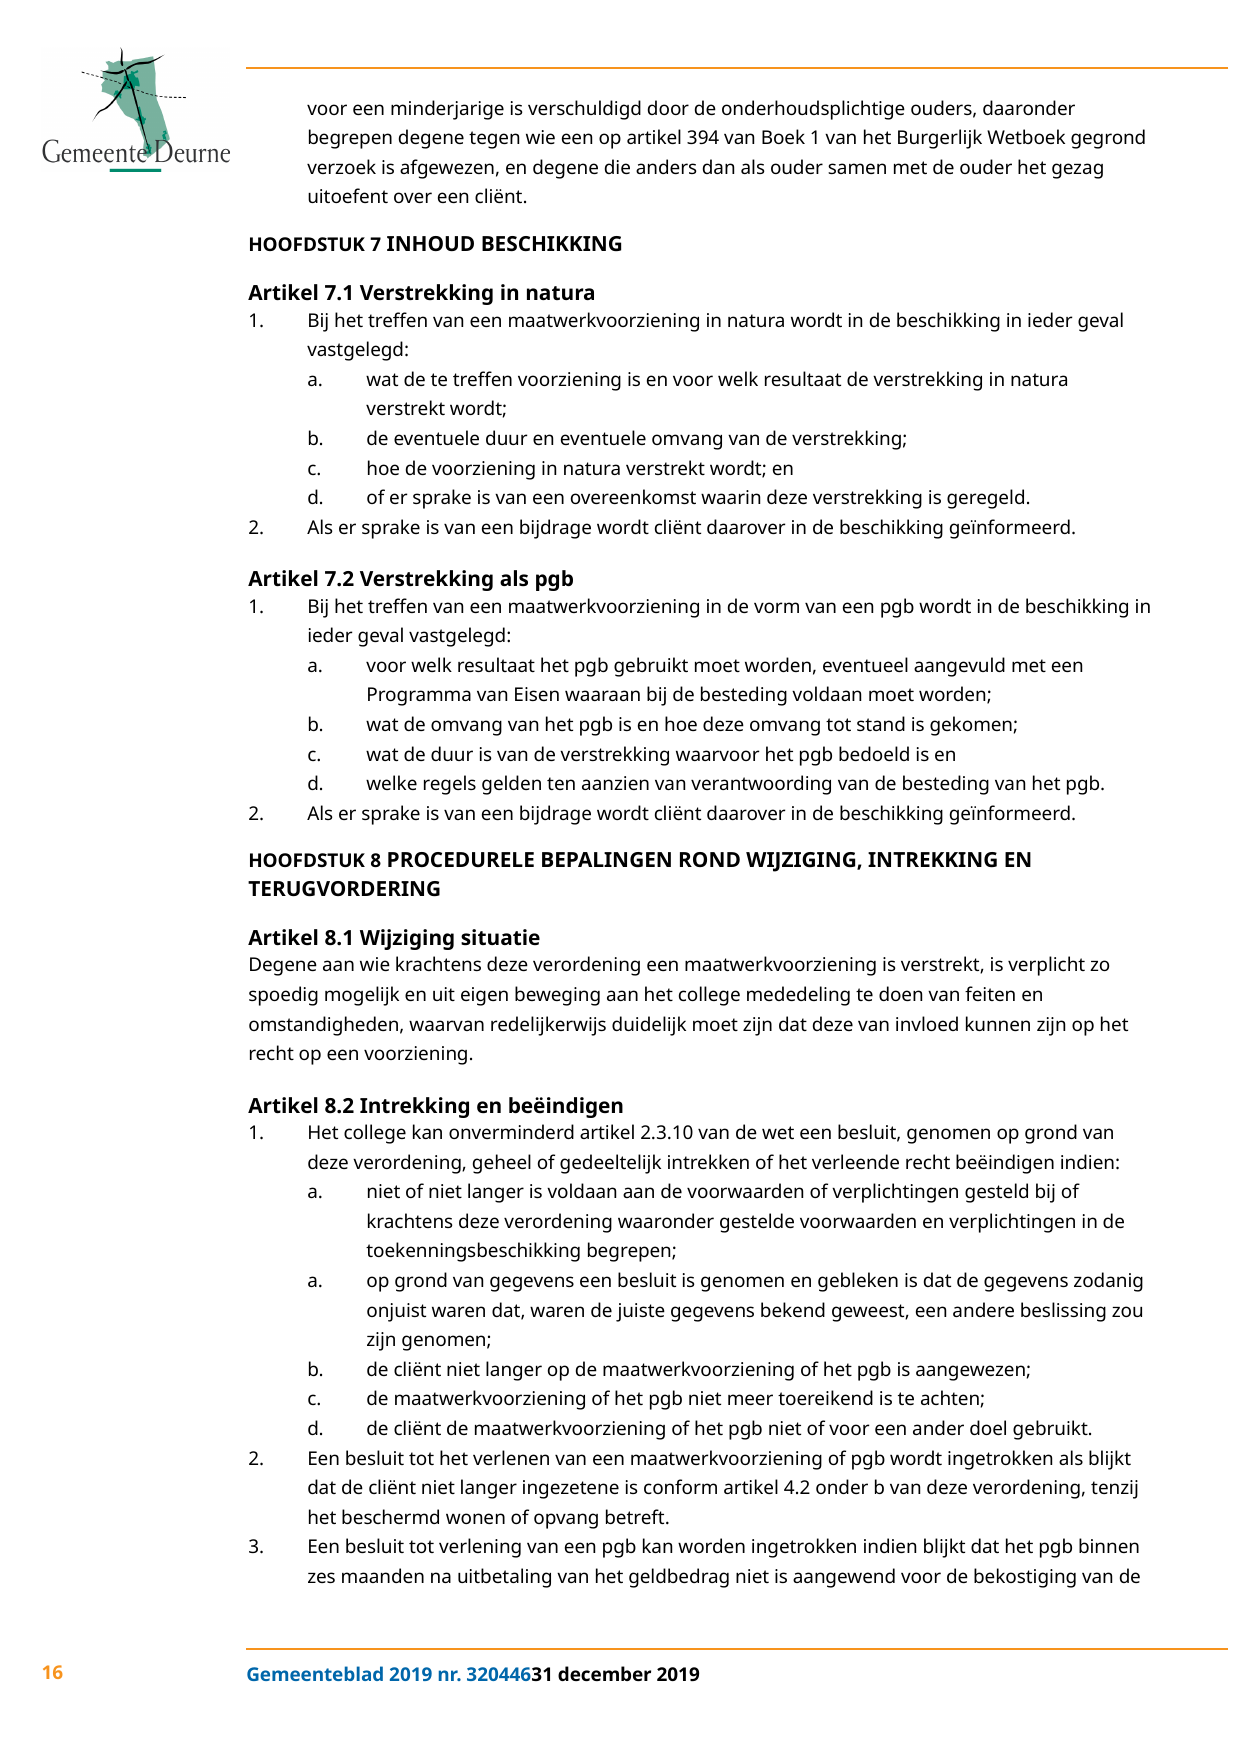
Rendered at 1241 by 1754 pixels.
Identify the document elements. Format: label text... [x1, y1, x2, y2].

list welke regels gelden ten aanzien van verantwoording van de besteding van het pgb. [307, 770, 1152, 796]
list voor een minderjarige is verschuldigd door de onderhoudsplichtige ouders, daaronder begrepen degene tegen wie een op artikel 394 van Boek 1 van het Burgerlijk Wetboek gegrond verzoek is afgewezen, en degene die anders dan als ouder samen met de ouder het gezag uitoefent over een cliënt. [248, 95, 1152, 209]
list Als er sprake is van een bijdrage wordt cliënt daarover in de beschikking geïnformeerd. [248, 514, 1152, 540]
list op grond van gegevens een besluit is genomen en gebleken is dat de gegevens zodanig onjuist waren dat, waren de juiste gegevens bekend geweest, een andere beslissing zou zijn genomen; [307, 1267, 1152, 1352]
list wat de te treffen voorziening is en voor welk resultaat de verstrekking in natura verstrekt wordt; [307, 366, 1152, 421]
text Artikel 8.2 Intrekking en beëindigen [248, 1091, 1152, 1119]
list de cliënt niet langer op de maatwerkvoorziening of het pgb is aangewezen; [307, 1356, 1152, 1382]
list de maatwerkvoorziening of het pgb niet meer toereikend is te achten; [307, 1386, 1152, 1411]
list hoe de voorziening in natura verstrekt wordt; en [307, 455, 1152, 481]
list Een besluit tot verlening van een pgb kan worden ingetrokken indien blijkt dat het pgb binnen zes maanden na uitbetaling van het geldbedrag niet is aangewend voor de bekostiging van de [248, 1533, 1152, 1589]
picture [41, 47, 231, 172]
list wat de omvang van het pgb is en hoe deze omvang tot stand is gekomen; [307, 711, 1152, 737]
list Het college kan onverminderd artikel 2.3.10 van de wet een besluit, genomen op grond van deze verordening, geheel of gedeeltelijk intrekken of het verleende recht beëindigen indien: [248, 1119, 1152, 1174]
list of er sprake is van een overeenkomst waarin deze verstrekking is geregeld. [307, 484, 1152, 510]
list voor welk resultaat het pgb gebruikt moet worden, eventueel aangevuld met een Programma van Eisen waaraan bij de besteding voldaan moet worden; [307, 652, 1152, 707]
list Als er sprake is van een bijdrage wordt cliënt daarover in de beschikking geïnformeerd. [248, 800, 1152, 826]
list wat de duur is van de verstrekking waarvoor het pgb bedoeld is en [307, 741, 1152, 766]
text Artikel 7.1 Verstrekking in natura [248, 278, 1152, 307]
list de eventuele duur en eventuele omvang van de verstrekking; [307, 425, 1152, 451]
text Degene aan wie krachtens deze verordening een maatwerkvoorziening is verstrekt, is verplicht zo spoedig mogelijk en uit eigen beweging aan het college mededeling te doen van feiten en omstandigheden, waarvan redelijkerwijs duidelijk moet zijn dat deze van invloed kunnen zijn op het recht op een voorziening. [248, 952, 1152, 1066]
list Een besluit tot het verlenen van een maatwerkvoorziening of pgb wordt ingetrokken als blijkt dat de cliënt niet langer ingezetene is conform artikel 4.2 onder b van deze verordening, tenzij het beschermd wonen of opvang betreft. [248, 1445, 1152, 1529]
list niet of niet langer is voldaan aan de voorwaarden of verplichtingen gesteld bij of krachtens deze verordening waaronder gestelde voorwaarden en verplichtingen in de toekenningsbeschikking begrepen; [307, 1178, 1152, 1263]
list Bij het treffen van een maatwerkvoorziening in natura wordt in de beschikking in ieder geval vastgelegd: [248, 307, 1152, 362]
list Bij het treffen van een maatwerkvoorziening in de vorm van een pgb wordt in de beschikking in ieder geval vastgelegd: [248, 593, 1152, 648]
list de cliënt de maatwerkvoorziening of het pgb niet of voor een ander doel gebruikt. [307, 1415, 1152, 1441]
text HOOFDSTUK 7 INHOUD BESCHIKKING [248, 229, 1152, 258]
text HOOFDSTUK 8 PROCEDURELE BEPALINGEN ROND WIJZIGING, INTREKKING EN TERUGVORDERING [248, 846, 1152, 902]
text Artikel 8.1 Wijziging situatie [248, 923, 1152, 952]
text Artikel 7.2 Verstrekking als pgb [248, 564, 1152, 593]
